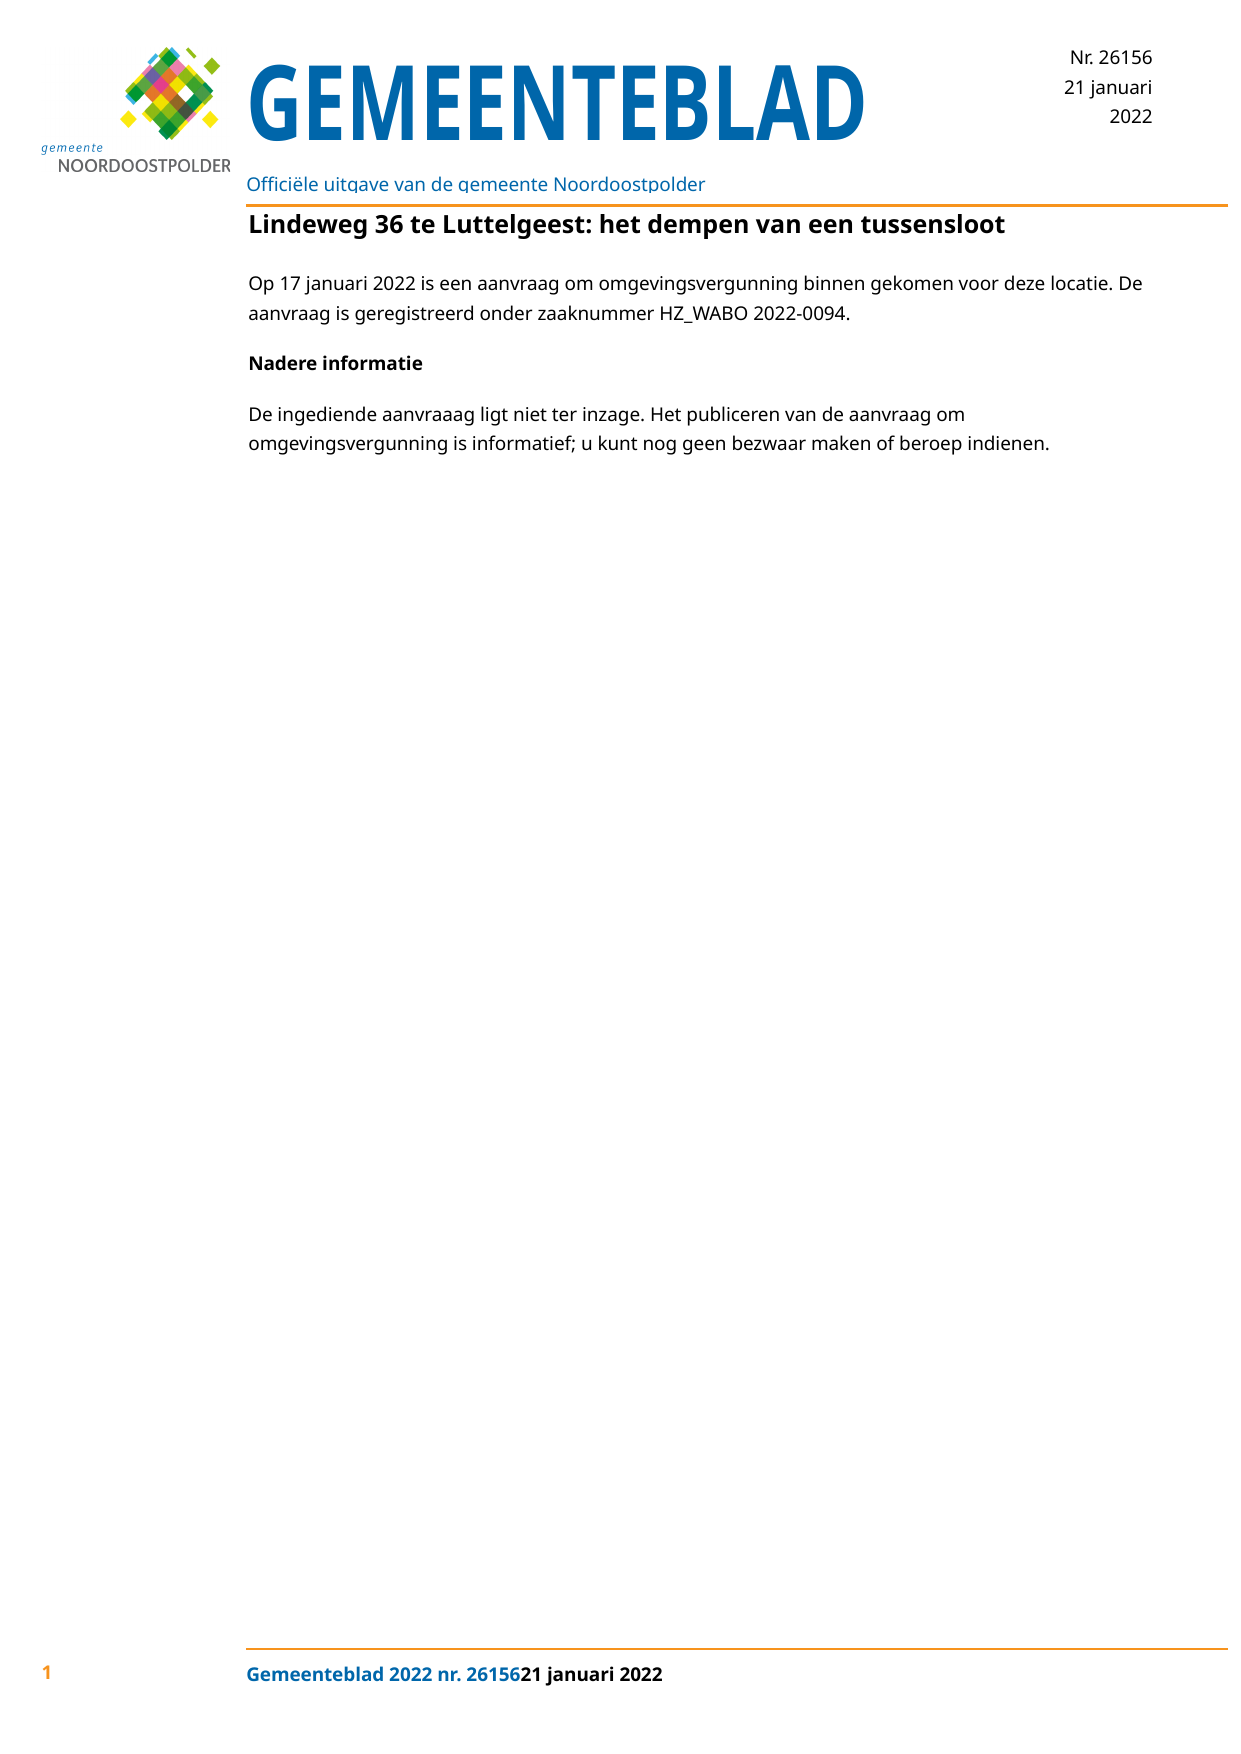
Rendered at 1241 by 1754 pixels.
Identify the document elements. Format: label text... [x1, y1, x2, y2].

text Op 17 januari 2022 is een aanvraag om omgevingsvergunning binnen gekomen voor deze locatie. De aanvraag is geregistreerd onder zaaknummer HZ_WABO 2022-0094. [248, 270, 1152, 326]
text Lindeweg 36 te Luttelgeest: het dempen van een tussensloot [248, 207, 1152, 241]
text Nadere informatie [248, 350, 1152, 376]
text De ingediende aanvraaag ligt niet ter inzage. Het publiceren van de aanvraag om omgevingsvergunning is informatief; u kunt nog geen bezwaar maken of beroep indienen. [248, 401, 1152, 456]
picture [41, 47, 231, 172]
